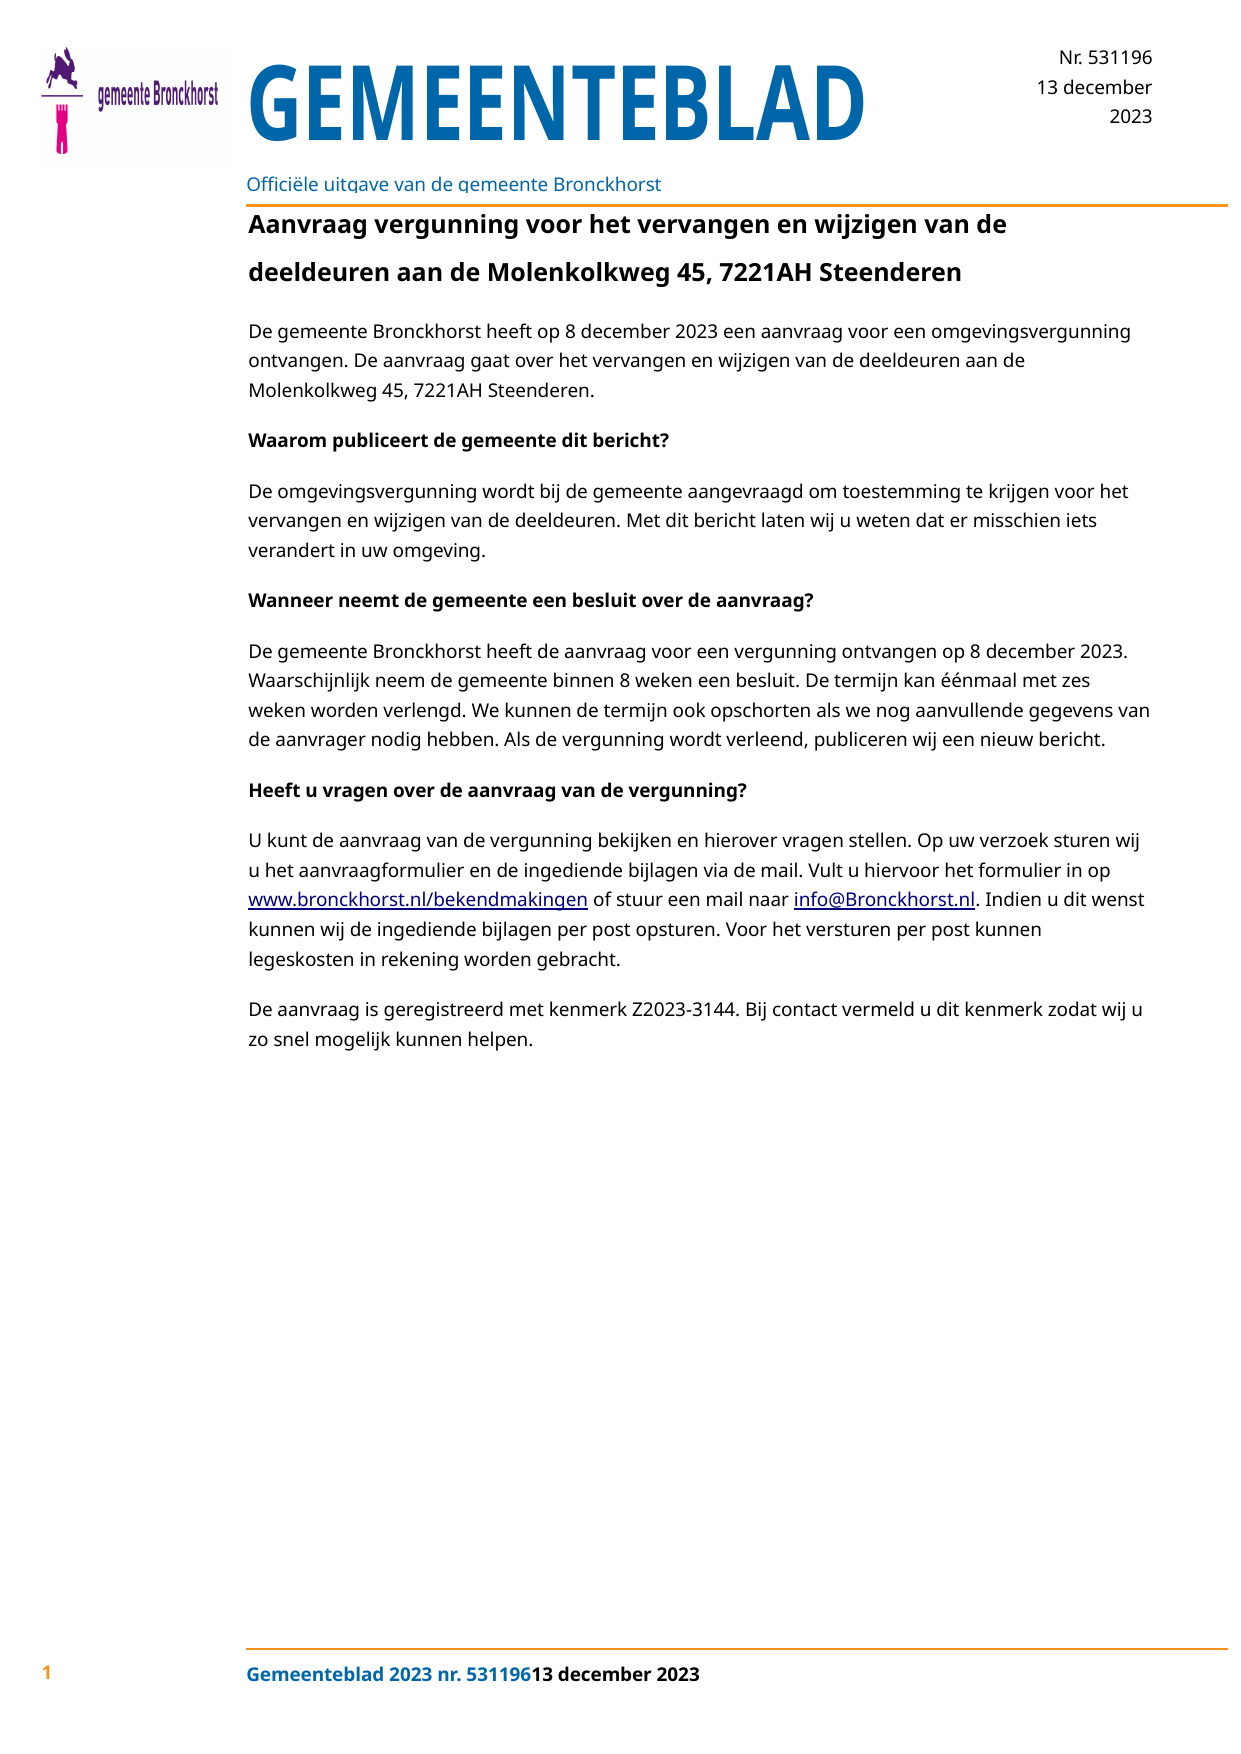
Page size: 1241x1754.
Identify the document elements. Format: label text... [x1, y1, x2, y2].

text De aanvraag is geregistreerd met kenmerk Z2023-3144. Bij contact vermeld u dit kenmerk zodat wij u zo snel mogelijk kunnen helpen. [248, 996, 1152, 1052]
text Wanneer neemt de gemeente een besluit over de aanvraag? [248, 587, 1152, 613]
picture [41, 47, 231, 172]
text De omgevingsvergunning wordt bij de gemeente aangevraagd om toestemming te krijgen voor het vervangen en wijzigen van de deeldeuren. Met dit bericht laten wij u weten dat er misschien iets verandert in uw omgeving. [248, 478, 1152, 563]
text Heeft u vragen over de aanvraag van de vergunning? [248, 777, 1152, 803]
text Waarom publiceert de gemeente dit bericht? [248, 427, 1152, 453]
text De gemeente Bronckhorst heeft op 8 december 2023 een aanvraag voor een omgevingsvergunning ontvangen. De aanvraag gaat over het vervangen en wijzigen van de deeldeuren aan de Molenkolkweg 45, 7221AH Steenderen. [248, 318, 1152, 403]
text U kunt de aanvraag van de vergunning bekijken en hierover vragen stellen. Op uw verzoek sturen wij u het aanvraagformulier en de ingediende bijlagen via de mail. Vult u hiervoor het formulier in op www.bronckhorst.nl/bekendmakingen of stuur een mail naar info@Bronckhorst.nl. Indien u dit wenst kunnen wij de ingediende bijlagen per post opsturen. Voor het versturen per post kunnen legeskosten in rekening worden gebracht. [248, 827, 1152, 972]
text Aanvraag vergunning voor het vervangen en wijzigen van de deeldeuren aan de Molenkolkweg 45, 7221AH Steenderen [248, 207, 1152, 288]
text De gemeente Bronckhorst heeft de aanvraag voor een vergunning ontvangen op 8 december 2023. Waarschijnlijk neem de gemeente binnen 8 weken een besluit. De termijn kan éénmaal met zes weken worden verlengd. We kunnen de termijn ook opschorten als we nog aanvullende gegevens van de aanvrager nodig hebben. Als de vergunning wordt verleend, publiceren wij een nieuw bericht. [248, 638, 1152, 752]
